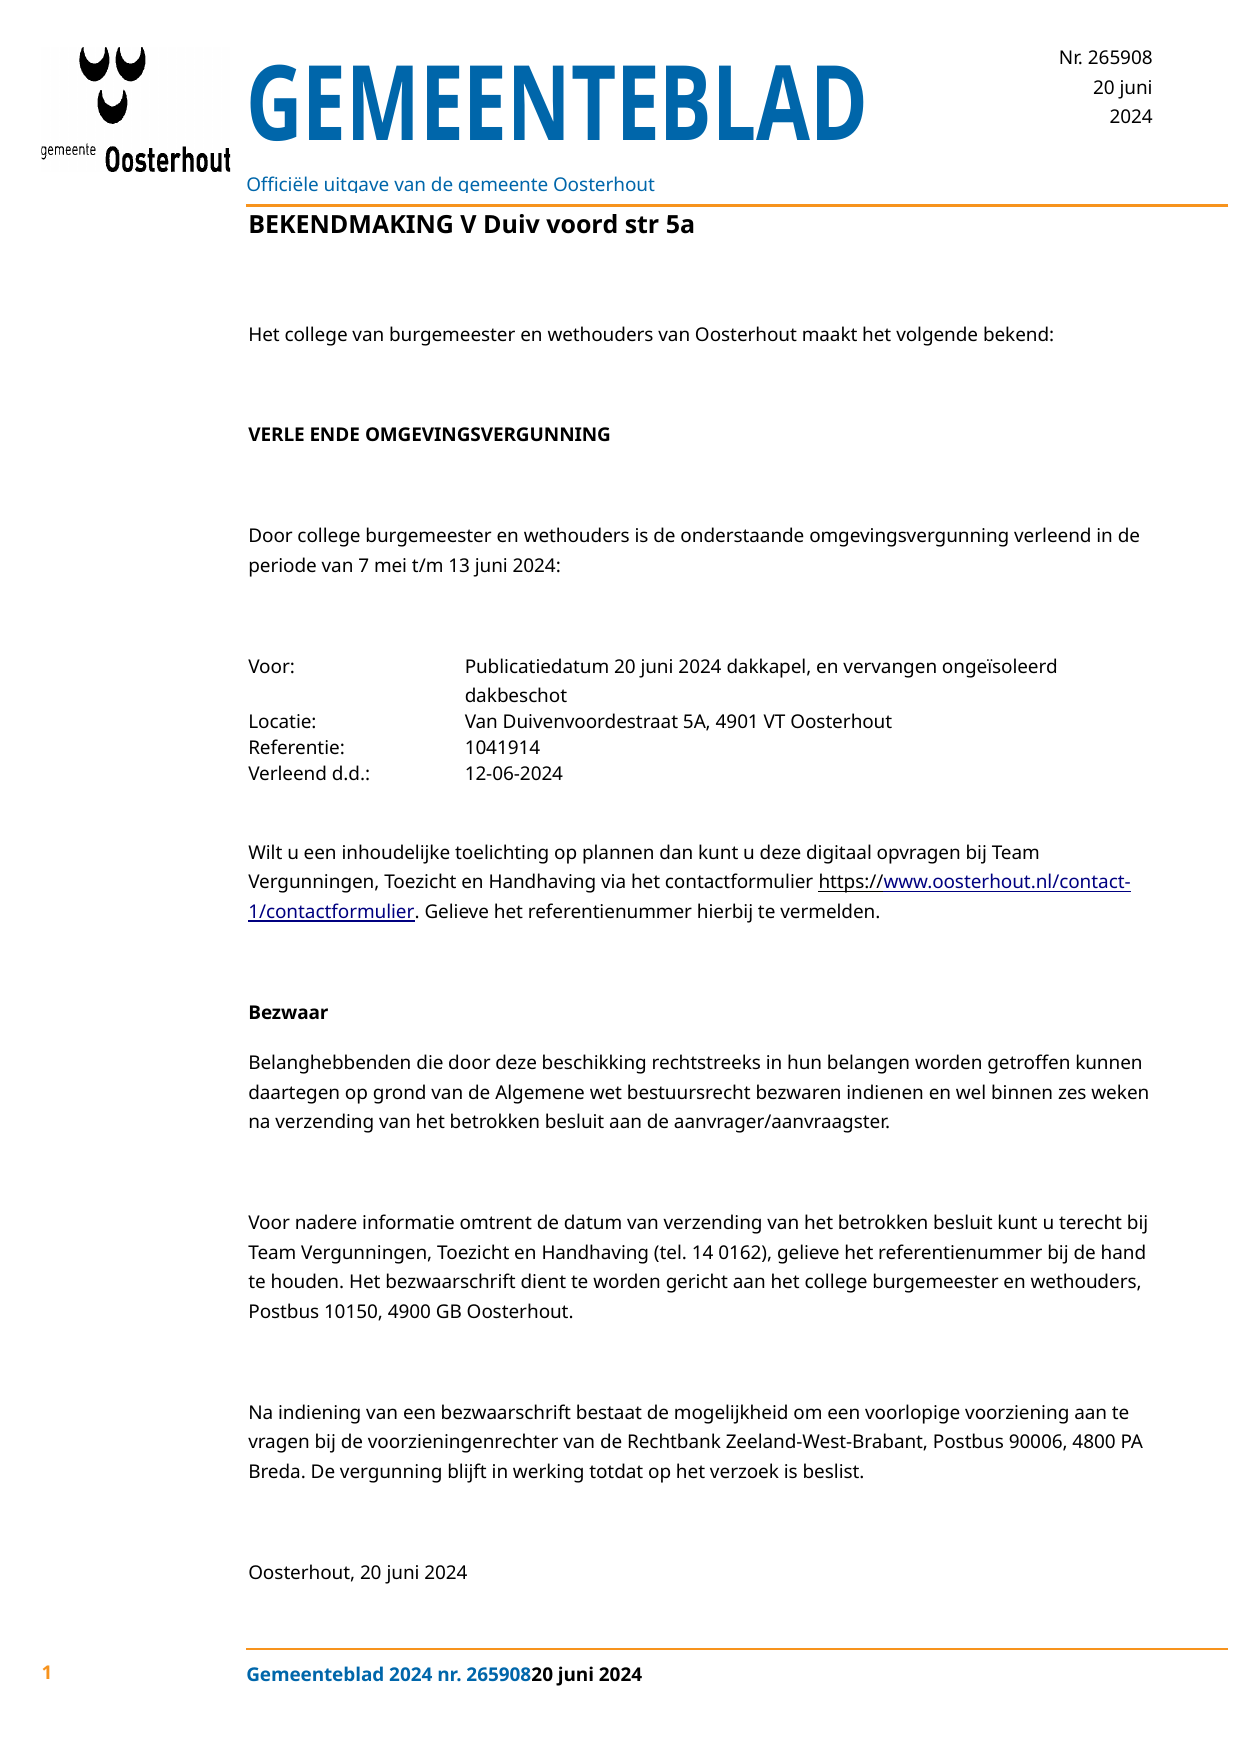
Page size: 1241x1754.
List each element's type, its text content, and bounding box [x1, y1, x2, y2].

table_cell Referentie: [248, 734, 464, 760]
table_header Publicatiedatum 20 juni 2024 dakkapel, en vervangen ongeïsoleerd dakbeschot [465, 653, 1152, 708]
table_cell Verleend d.d.: [248, 760, 464, 785]
text Oosterhout, 20 juni 2024 [248, 1559, 1152, 1585]
text Wilt u een inhoudelijke toelichting op plannen dan kunt u deze digitaal opvragen bij Team Vergunningen, Toezicht en Handhaving via het contactformulier https://www.oosterhout.nl/contact-1/contactformulier. Gelieve het referentienummer hierbij te vermelden. [248, 839, 1152, 924]
table_header Voor: [248, 653, 464, 708]
table_cell 12-06-2024 [465, 760, 1152, 785]
text VERLE ENDE OMGEVINGSVERGUNNING [248, 422, 1152, 447]
text Belanghebbenden die door deze beschikking rechtstreeks in hun belangen worden getroffen kunnen daartegen op grond van de Algemene wet bestuursrecht bezwaren indienen en wel binnen zes weken na verzending van het betrokken besluit aan de aanvrager/aanvraagster. [248, 1049, 1152, 1134]
text Voor nadere informatie omtrent de datum van verzending van het betrokken besluit kunt u terecht bij Team Vergunningen, Toezicht en Handhaving (tel. 14 0162), gelieve het referentienummer bij de hand te houden. Het bezwaarschrift dient te worden gericht aan het college burgemeester en wethouders, Postbus 10150, 4900 GB Oosterhout. [248, 1209, 1152, 1324]
picture [41, 47, 231, 172]
text Het college van burgemeester en wethouders van Oosterhout maakt het volgende bekend: [248, 321, 1152, 346]
table_cell Locatie: [248, 708, 464, 734]
text Bezwaar [248, 999, 1152, 1025]
table_cell 1041914 [465, 734, 1152, 760]
text Door college burgemeester en wethouders is de onderstaande omgevingsvergunning verleend in de periode van 7 mei t/m 13 juni 2024: [248, 522, 1152, 578]
text Na indiening van een bezwaarschrift bestaat de mogelijkheid om een voorlopige voorziening aan te vragen bij de voorzieningenrechter van de Rechtbank Zeeland-West-Brabant, Postbus 90006, 4800 PA Breda. De vergunning blijft in werking totdat op het verzoek is beslist. [248, 1399, 1152, 1484]
table_cell Van Duivenvoordestraat 5A, 4901 VT Oosterhout [465, 708, 1152, 734]
text BEKENDMAKING V Duiv voord str 5a [248, 207, 1152, 241]
